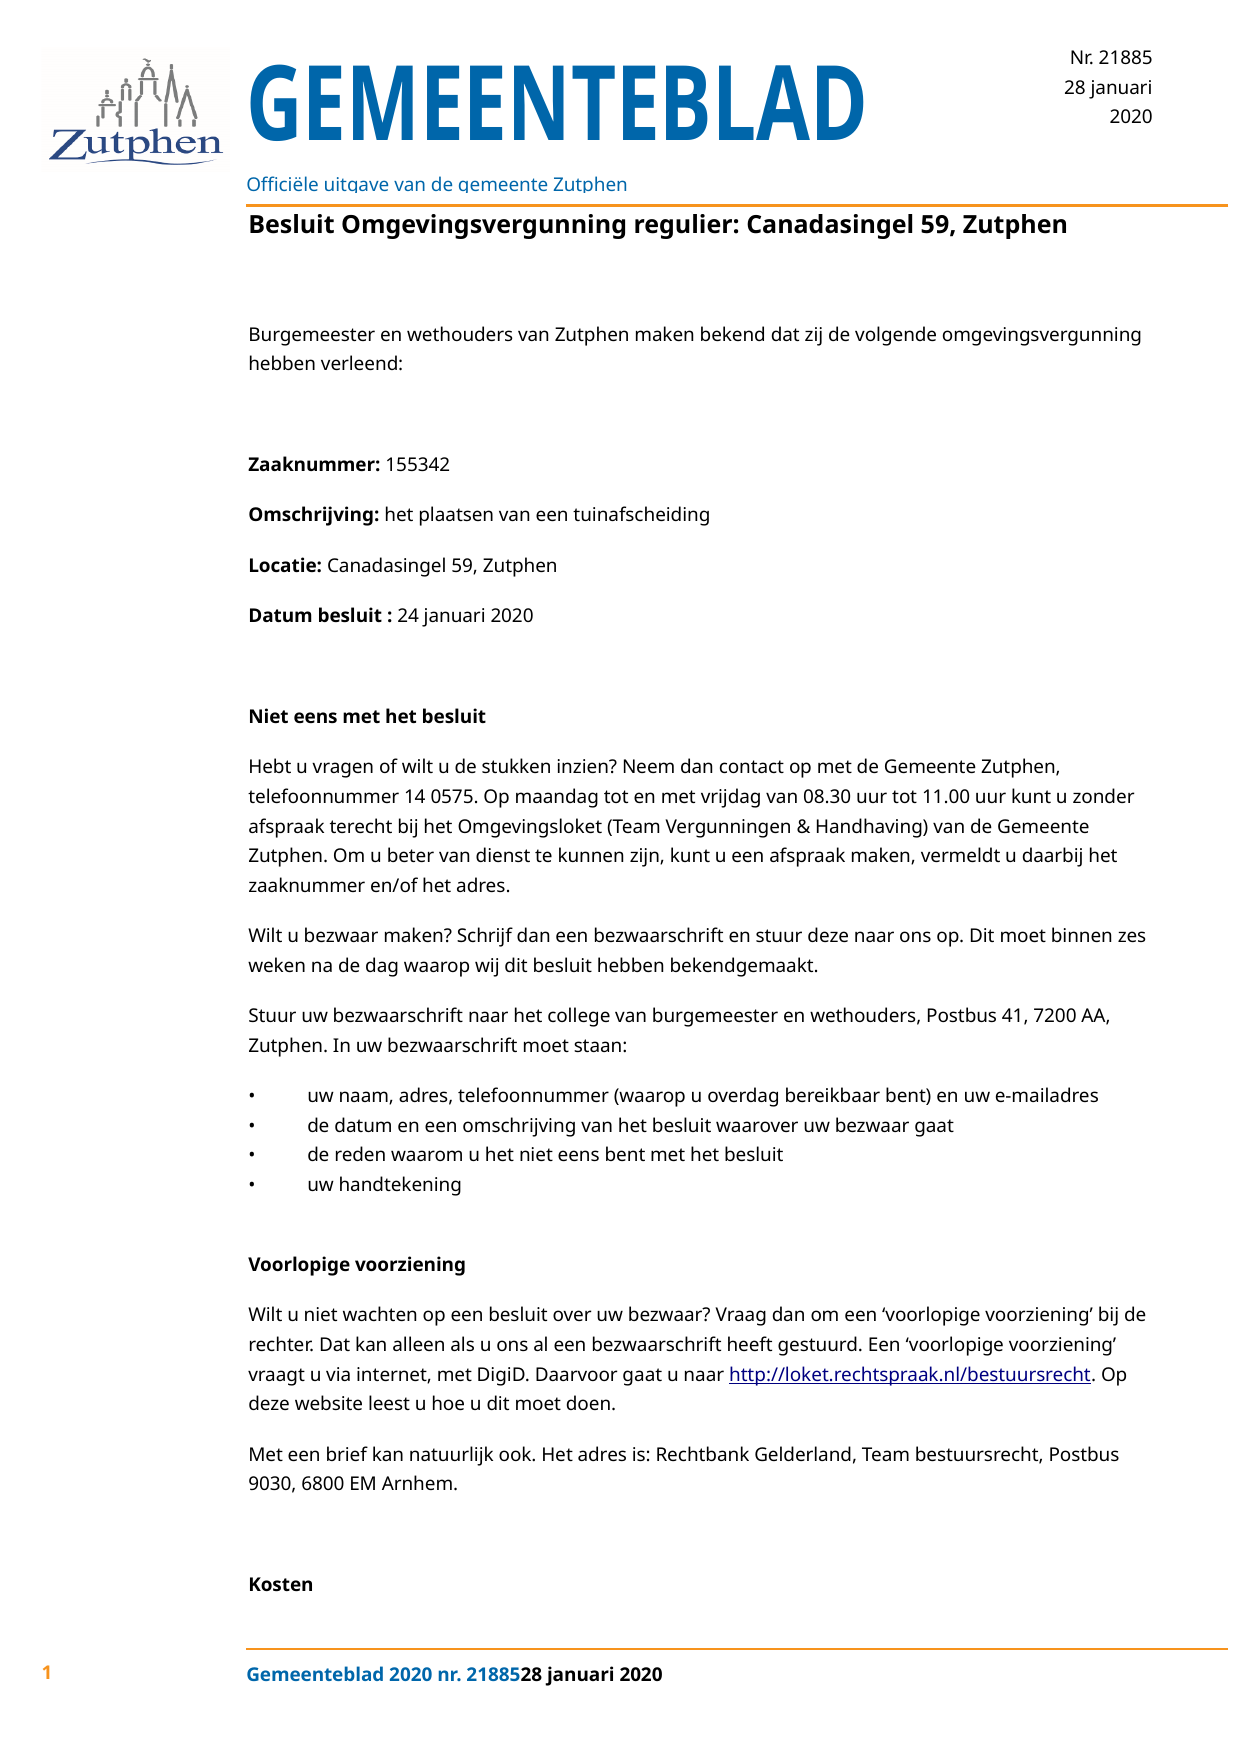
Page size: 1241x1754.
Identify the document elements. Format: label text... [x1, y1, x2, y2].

text Omschrijving: het plaatsen van een tuinafscheiding [248, 502, 1152, 527]
text Zaaknummer: 155342 [248, 451, 1152, 477]
text Besluit Omgevingsvergunning regulier: Canadasingel 59, Zutphen [248, 207, 1152, 241]
list uw naam, adres, telefoonnummer (waarop u overdag bereikbaar bent) en uw e-mailadres [248, 1082, 1152, 1108]
text Niet eens met het besluit [248, 703, 1152, 729]
list de datum en een omschrijving van het besluit waarover uw bezwaar gaat [248, 1112, 1152, 1138]
text Met een brief kan natuurlijk ook. Het adres is: Rechtbank Gelderland, Team bestuursrecht, Postbus 9030, 6800 EM Arnhem. [248, 1441, 1152, 1496]
text Locatie: Canadasingel 59, Zutphen [248, 552, 1152, 578]
text Hebt u vragen of wilt u de stukken inzien? Neem dan contact op met de Gemeente Zutphen, telefoonnummer 14 0575. Op maandag tot en met vrijdag van 08.30 uur tot 11.00 uur kunt u zonder afspraak terecht bij het Omgevingsloket (Team Vergunningen & Handhaving) van de Gemeente Zutphen. Om u beter van dienst te kunnen zijn, kunt u een afspraak maken, vermeldt u daarbij het zaaknummer en/of het adres. [248, 754, 1152, 898]
text Burgemeester en wethouders van Zutphen maken bekend dat zij de volgende omgevingsvergunning hebben verleend: [248, 321, 1152, 376]
text Stuur uw bezwaarschrift naar het college van burgemeester en wethouders, Postbus 41, 7200 AA, Zutphen. In uw bezwaarschrift moet staan: [248, 1002, 1152, 1058]
text Datum besluit : 24 januari 2020 [248, 602, 1152, 628]
text Wilt u bezwaar maken? Schrijf dan een bezwaarschrift en stuur deze naar ons op. Dit moet binnen zes weken na de dag waarop wij dit besluit hebben bekendgemaakt. [248, 922, 1152, 978]
text Kosten [248, 1571, 1152, 1597]
picture [41, 47, 231, 172]
text Wilt u niet wachten op een besluit over uw bezwaar? Vraag dan om een ‘voorlopige voorziening’ bij de rechter. Dat kan alleen als u ons al een bezwaarschrift heeft gestuurd. Een ‘voorlopige voorziening’ vraagt u via internet, met DigiD. Daarvoor gaat u naar http://loket.rechtspraak.nl/bestuursrecht. Op deze website leest u hoe u dit moet doen. [248, 1302, 1152, 1416]
list de reden waarom u het niet eens bent met het besluit [248, 1142, 1152, 1167]
text Voorlopige voorziening [248, 1251, 1152, 1277]
list uw handtekening [248, 1171, 1152, 1197]
